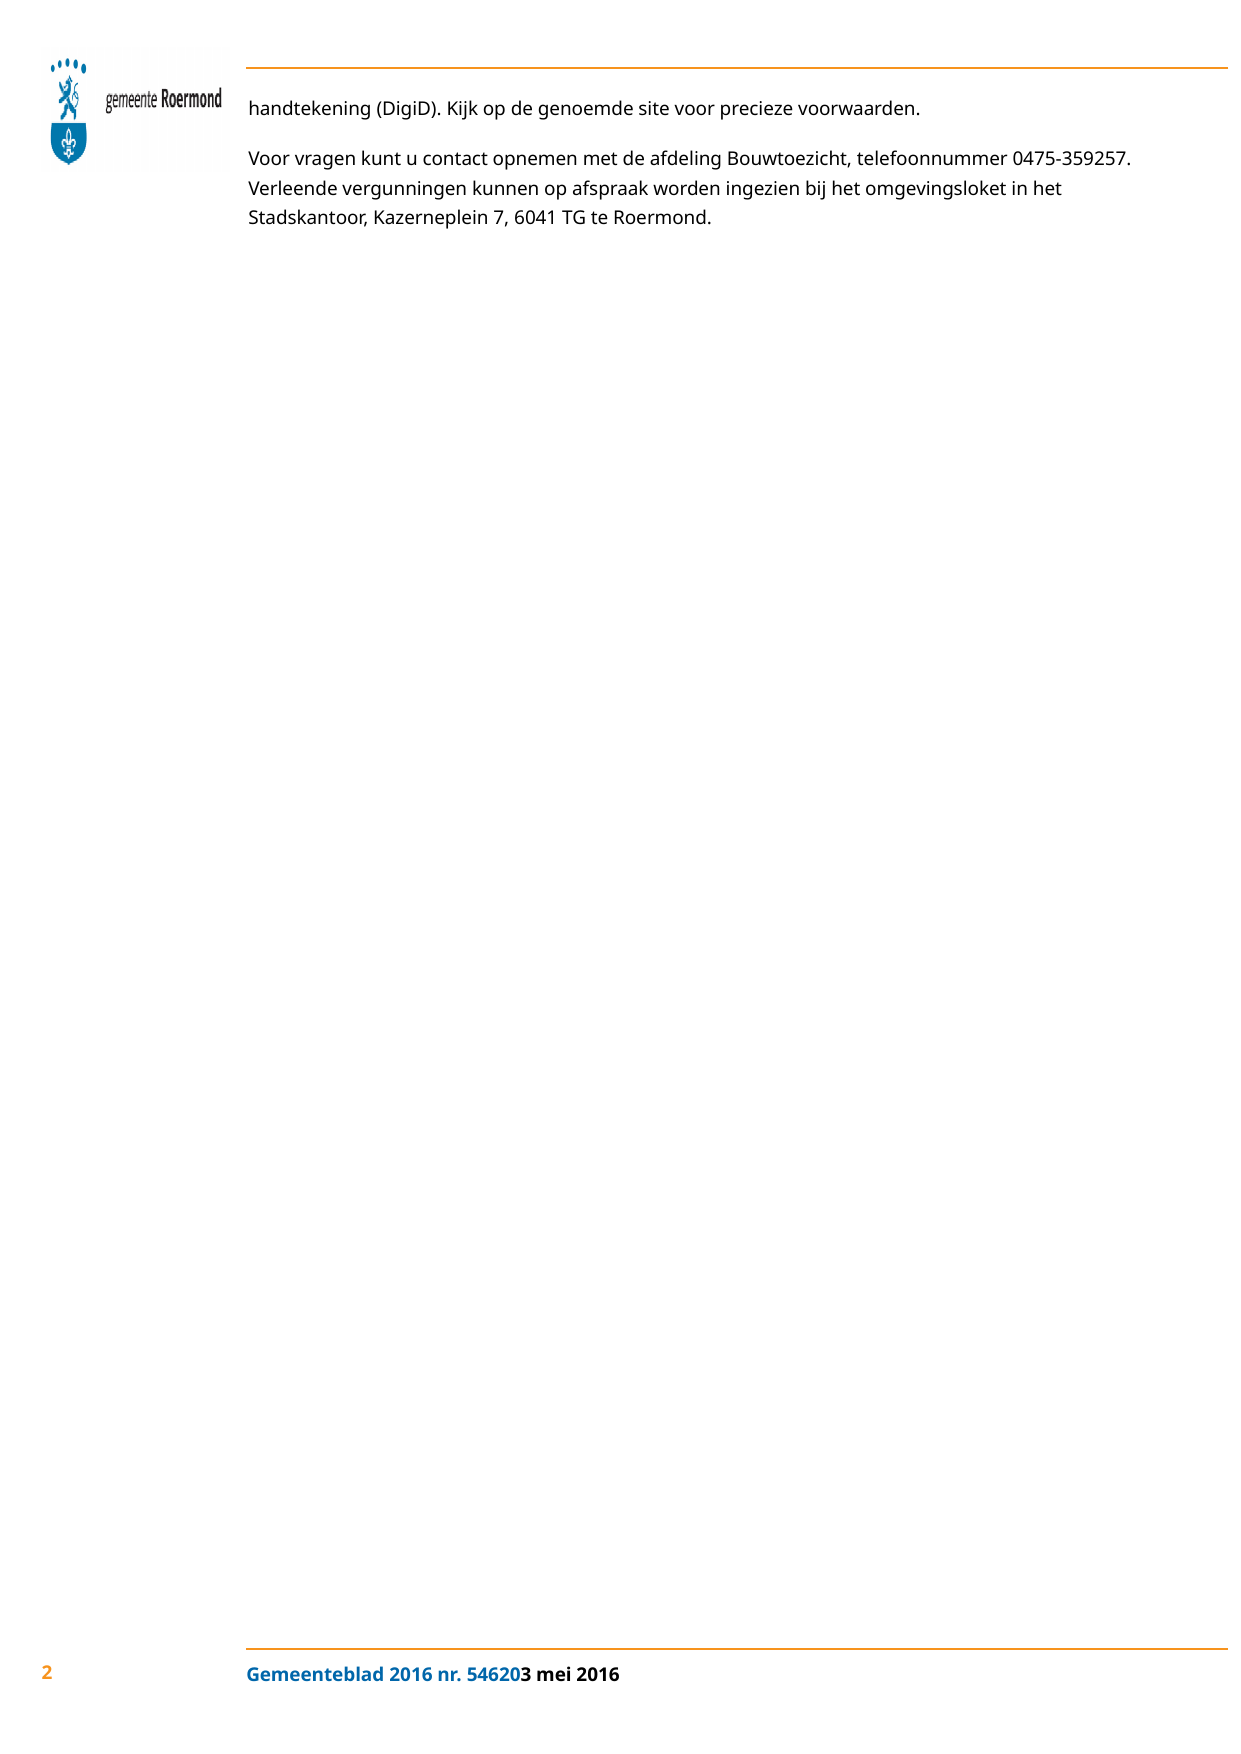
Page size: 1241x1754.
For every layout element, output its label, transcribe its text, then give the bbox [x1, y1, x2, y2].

picture [41, 47, 231, 172]
text handtekening (DigiD). Kijk op de genoemde site voor precieze voorwaarden. [248, 95, 1152, 121]
text Voor vragen kunt u contact opnemen met de afdeling Bouwtoezicht, telefoonnummer 0475-359257. Verleende vergunningen kunnen op afspraak worden ingezien bij het omgevingsloket in het Stadskantoor, Kazerneplein 7, 6041 TG te Roermond. [248, 145, 1152, 230]
